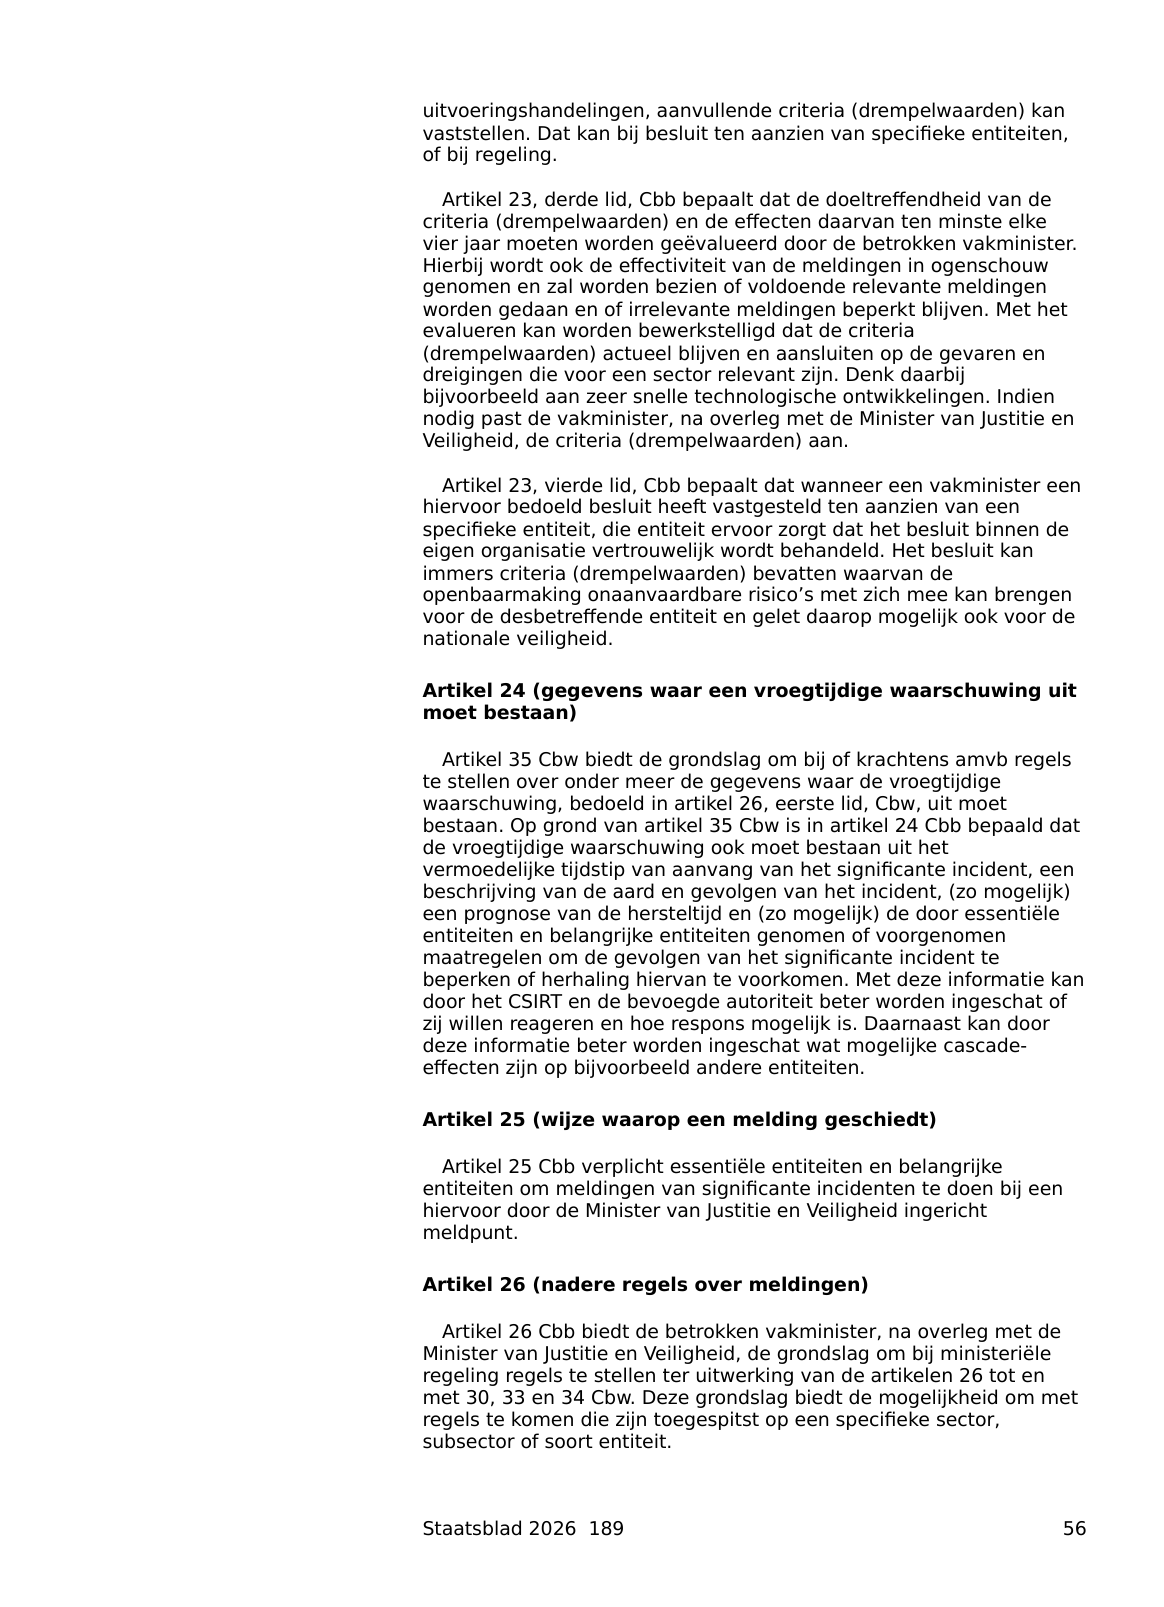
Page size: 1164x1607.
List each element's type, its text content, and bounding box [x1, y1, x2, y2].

text Artikel 23, derde lid, Cbb bepaalt dat de doeltreffendheid van de criteria (drempelwaarden) en de effecten daarvan ten minste elke vier jaar moeten worden geëvalueerd door de betrokken vakminister. Hierbij wordt ook de effectiviteit van de meldingen in ogenschouw genomen en zal worden bezien of voldoende relevante meldingen worden gedaan en of irrelevante meldingen beperkt blijven. Met het evalueren kan worden bewerkstelligd dat de criteria (drempelwaarden) actueel blijven en aansluiten op de gevaren en dreigingen die voor een sector relevant zijn. Denk daarbij bijvoorbeeld aan zeer snelle technologische ontwikkelingen. Indien nodig past de vakminister, na overleg met de Minister van Justitie en Veiligheid, de criteria (drempelwaarden) aan. [422, 188, 1087, 452]
text Artikel 26 Cbb biedt de betrokken vakminister, na overleg met de Minister van Justitie en Veiligheid, de grondslag om bij ministeriële regeling regels te stellen ter uitwerking van de artikelen 26 tot en met 30, 33 en 34 Cbw. Deze grondslag biedt de mogelijkheid om met regels te komen die zijn toegespitst op een specifieke sector, subsector of soort entiteit. [422, 1321, 1087, 1453]
text Artikel 25 Cbb verplicht essentiële entiteiten en belangrijke entiteiten om meldingen van significante incidenten te doen bij een hiervoor door de Minister van Justitie en Veiligheid ingericht meldpunt. [422, 1156, 1087, 1244]
subtitle Artikel 24 (gegevens waar een vroegtijdige waarschuwing uit moet bestaan) [422, 680, 1087, 724]
subtitle Artikel 26 (nadere regels over meldingen) [422, 1274, 1087, 1296]
text Artikel 23, vierde lid, Cbb bepaalt dat wanneer een vakminister een hiervoor bedoeld besluit heeft vastgesteld ten aanzien van een specifieke entiteit, die entiteit ervoor zorgt dat het besluit binnen de eigen organisatie vertrouwelijk wordt behandeld. Het besluit kan immers criteria (drempelwaarden) bevatten waarvan de openbaarmaking onaanvaardbare risico’s met zich mee kan brengen voor de desbetreffende entiteit en gelet daarop mogelijk ook voor de nationale veiligheid. [422, 474, 1087, 650]
subtitle Artikel 25 (wijze waarop een melding geschiedt) [422, 1109, 1087, 1131]
text Artikel 35 Cbw biedt de grondslag om bij of krachtens amvb regels te stellen over onder meer de gegevens waar de vroegtijdige waarschuwing, bedoeld in artikel 26, eerste lid, Cbw, uit moet bestaan. Op grond van artikel 35 Cbw is in artikel 24 Cbb bepaald dat de vroegtijdige waarschuwing ook moet bestaan uit het vermoedelijke tijdstip van aanvang van het significante incident, een beschrijving van de aard en gevolgen van het incident, (zo mogelijk) een prognose van de hersteltijd en (zo mogelijk) de door essentiële entiteiten en belangrijke entiteiten genomen of voorgenomen maatregelen om de gevolgen van het significante incident te beperken of herhaling hiervan te voorkomen. Met deze informatie kan door het CSIRT en de bevoegde autoriteit beter worden ingeschat of zij willen reageren en hoe respons mogelijk is. Daarnaast kan door deze informatie beter worden ingeschat wat mogelijke cascade-effecten zijn op bijvoorbeeld andere entiteiten. [422, 749, 1087, 1079]
text uitvoeringshandelingen, aanvullende criteria (drempelwaarden) kan vaststellen. Dat kan bij besluit ten aanzien van specifieke entiteiten, of bij regeling. [422, 100, 1087, 166]
